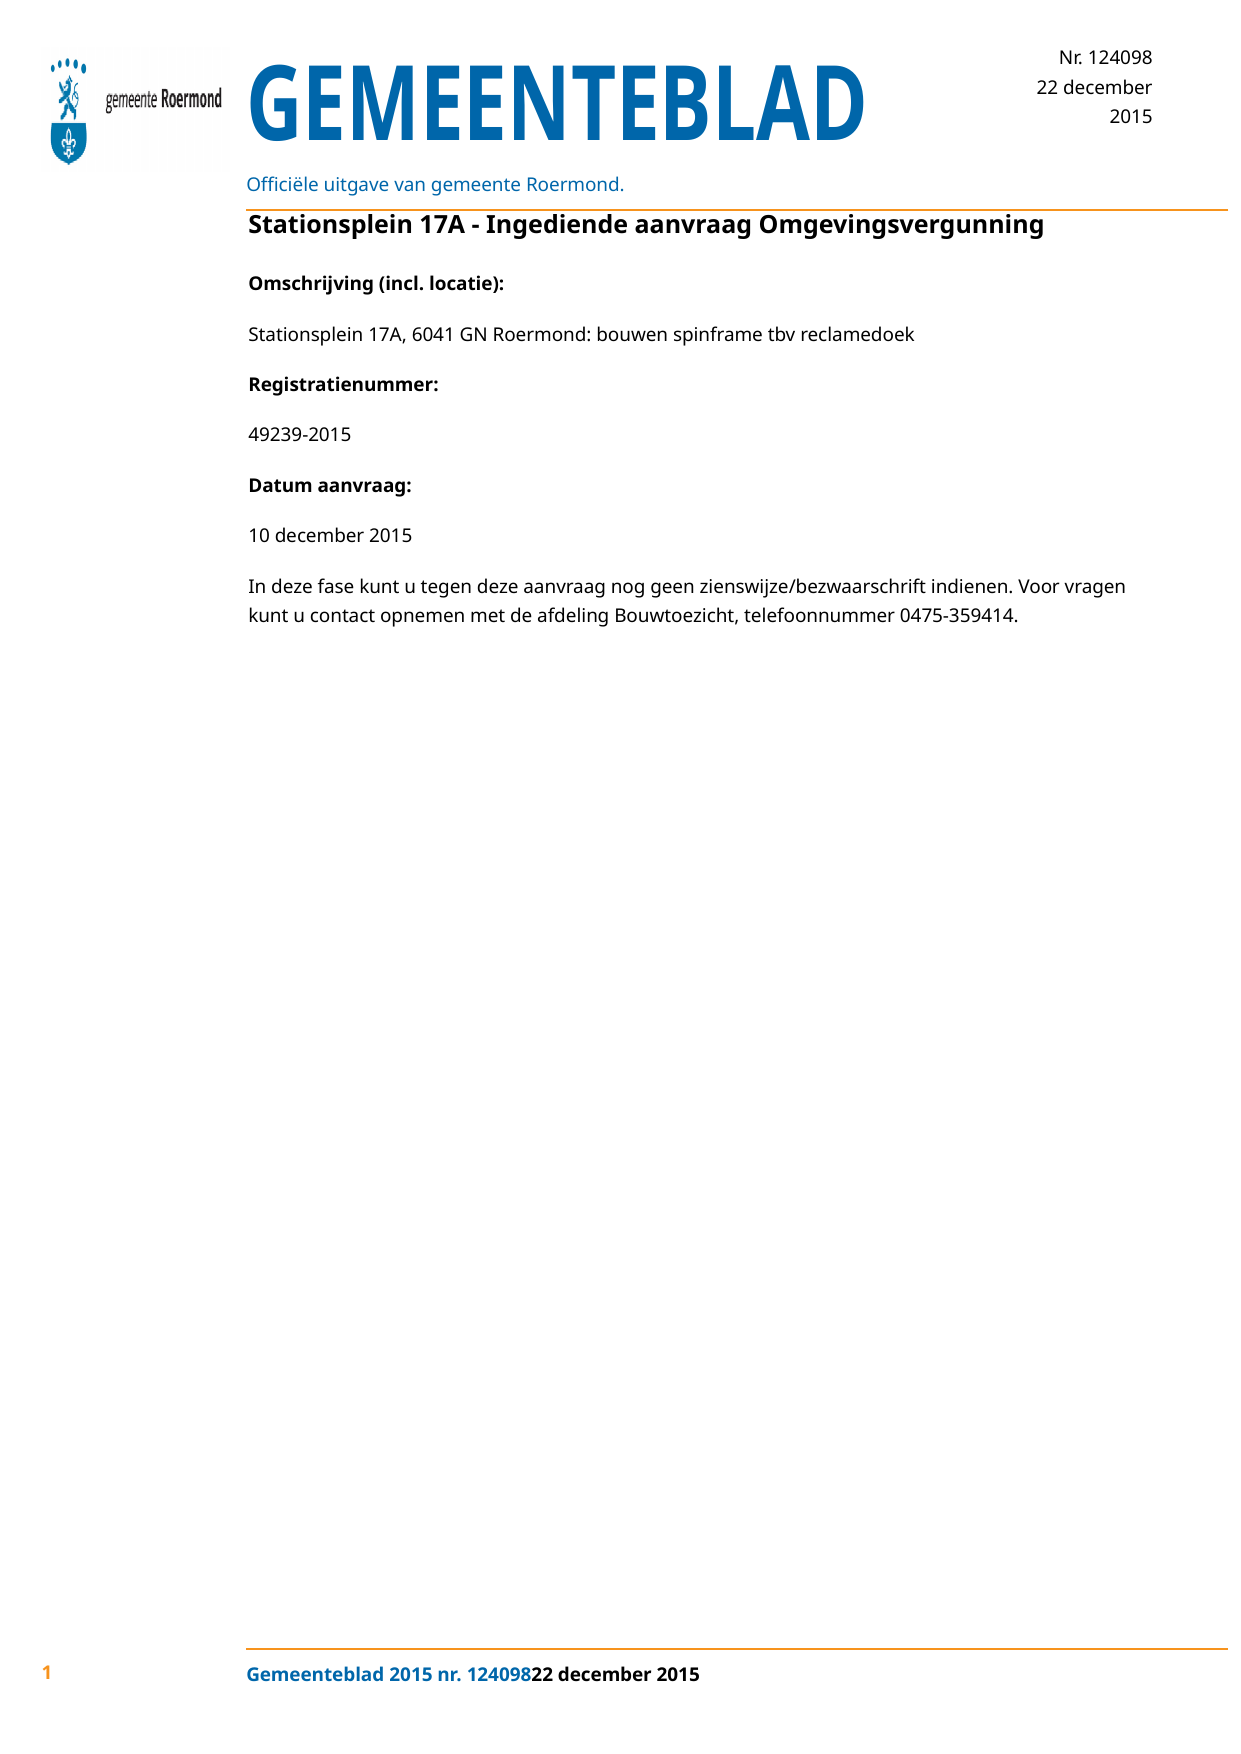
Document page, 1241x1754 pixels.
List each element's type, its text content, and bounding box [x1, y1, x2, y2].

text Registratienummer: [248, 371, 1152, 397]
text Omschrijving (incl. locatie): [248, 270, 1152, 296]
picture [41, 47, 231, 172]
text In deze fase kunt u tegen deze aanvraag nog geen zienswijze/bezwaarschrift indienen. Voor vragen kunt u contact opnemen met de afdeling Bouwtoezicht, telefoonnummer 0475-359414. [248, 573, 1152, 628]
text Stationsplein 17A, 6041 GN Roermond: bouwen spinframe tbv reclamedoek [248, 321, 1152, 346]
text 10 december 2015 [248, 522, 1152, 548]
text Datum aanvraag: [248, 472, 1152, 498]
text 49239-2015 [248, 422, 1152, 447]
text Stationsplein 17A - Ingediende aanvraag Omgevingsvergunning [248, 211, 1152, 241]
